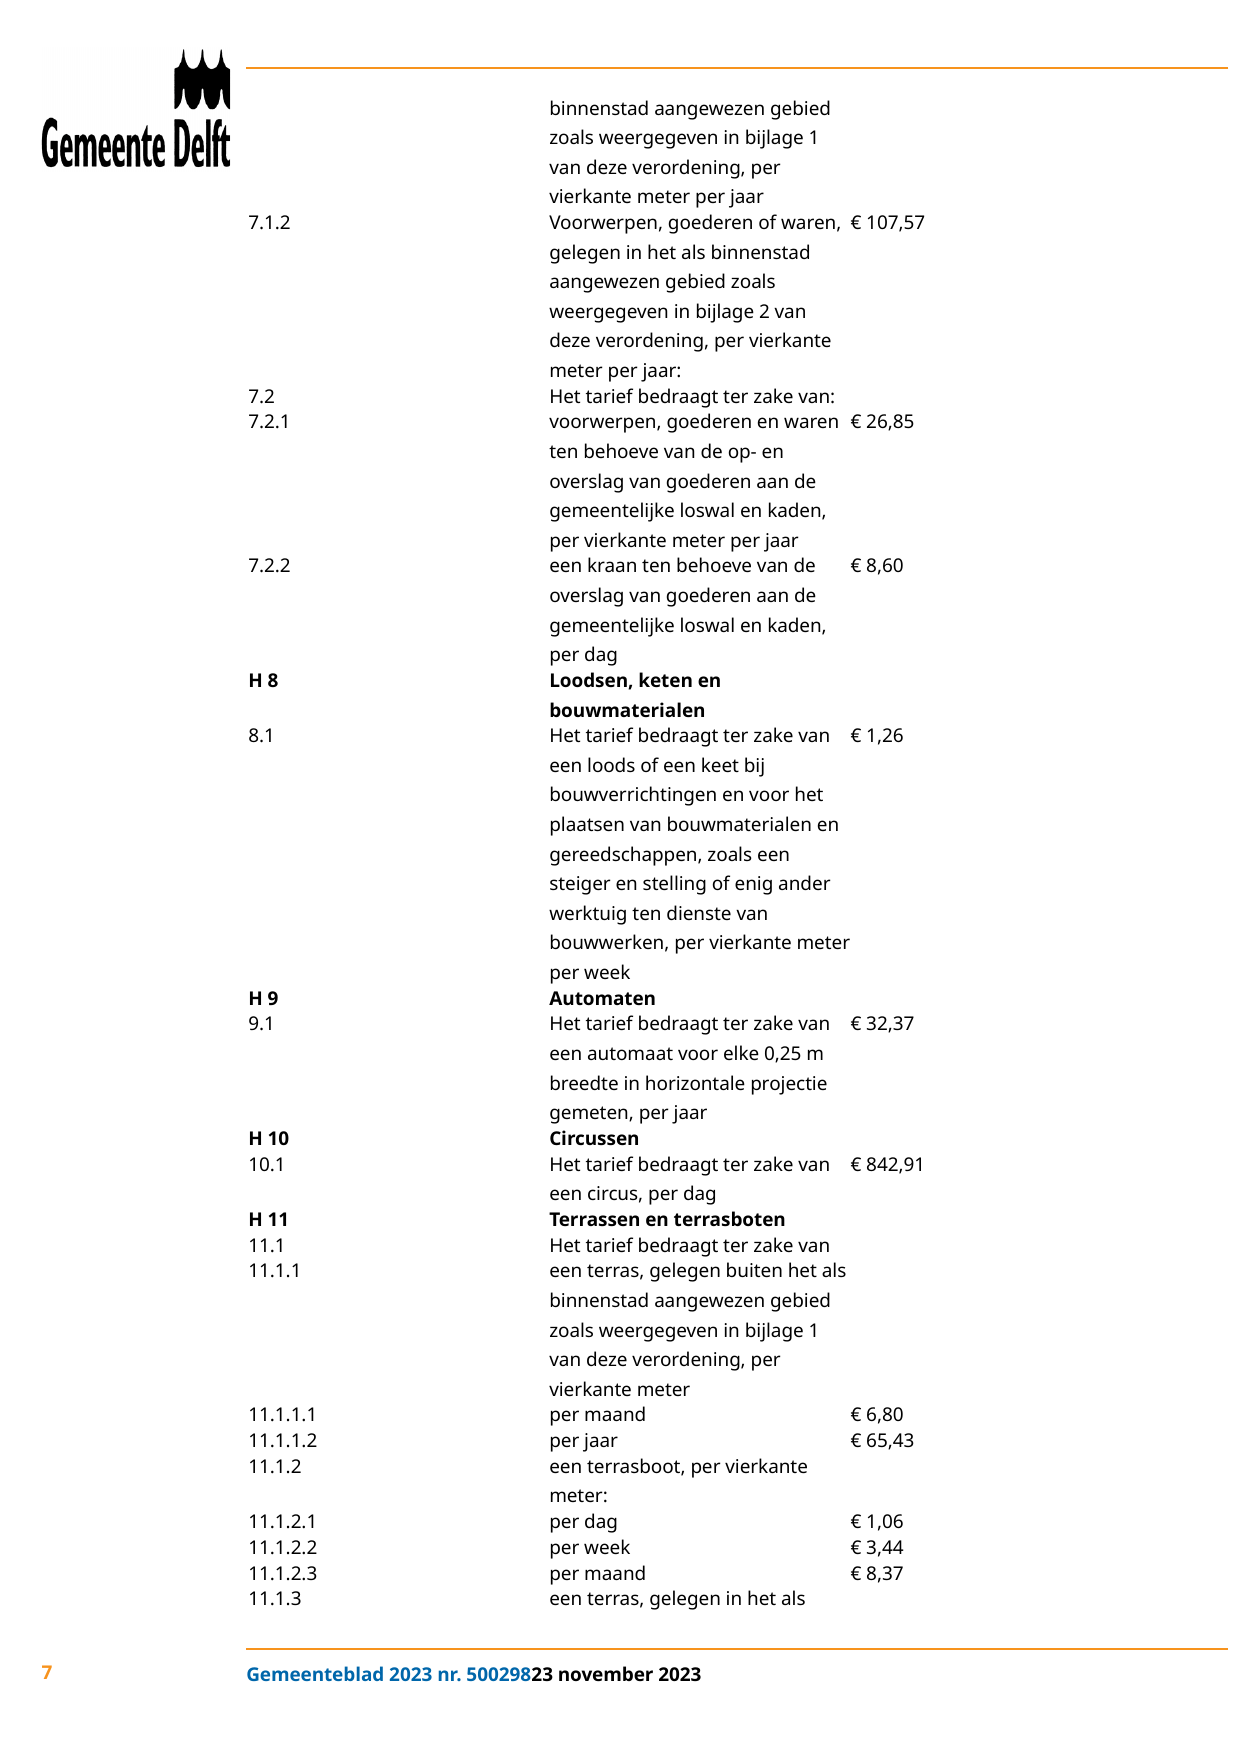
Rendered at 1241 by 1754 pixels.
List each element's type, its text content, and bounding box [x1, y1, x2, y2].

table_cell Het tarief bedraagt ter zake van een automaat voor elke 0,25 m breedte in horizontale projectie gemeten, per jaar [549, 1011, 850, 1125]
table_cell € 1,06 [850, 1509, 1152, 1534]
table_cell H 9 [248, 985, 549, 1011]
table_cell per week [549, 1534, 850, 1560]
table_cell 11.1.2.2 [248, 1534, 549, 1560]
table_cell € 65,43 [850, 1428, 1152, 1453]
table_cell [850, 1258, 1152, 1402]
table_cell [850, 1206, 1152, 1232]
table_cell een kraan ten behoeve van de overslag van goederen aan de gemeentelijke loswal en kaden, per dag [549, 553, 850, 667]
table_cell 11.1.2.1 [248, 1509, 549, 1534]
table_cell Het tarief bedraagt ter zake van: [549, 383, 850, 409]
table_cell een terrasboot, per vierkante meter: [549, 1453, 850, 1508]
table_cell € 8,37 [850, 1560, 1152, 1586]
table_cell binnenstad aangewezen gebied zoals weergegeven in bijlage 1 van deze verordening, per vierkante meter per jaar [549, 95, 850, 209]
table_cell [850, 985, 1152, 1011]
table_cell 11.1.1.1 [248, 1402, 549, 1427]
table_cell 11.1.1 [248, 1258, 549, 1402]
table_cell [850, 1586, 1152, 1611]
table_cell 8.1 [248, 723, 549, 985]
table_cell [850, 1453, 1152, 1508]
table_cell Het tarief bedraagt ter zake van een loods of een keet bij bouwverrichtingen en voor het plaatsen van bouwmaterialen en gereedschappen, zoals een steiger en stelling of enig ander werktuig ten dienste van bouwwerken, per vierkante meter per week [549, 723, 850, 985]
table_cell € 8,60 [850, 553, 1152, 667]
table_cell € 842,91 [850, 1151, 1152, 1206]
table_cell een terras, gelegen in het als [549, 1586, 850, 1611]
table_cell Circussen [549, 1125, 850, 1151]
table_cell € 3,44 [850, 1534, 1152, 1560]
table_cell 7.2.1 [248, 409, 549, 553]
table_cell [850, 95, 1152, 209]
table_cell € 6,80 [850, 1402, 1152, 1427]
table_cell [850, 1232, 1152, 1258]
table_cell € 107,57 [850, 209, 1152, 383]
table_cell H 8 [248, 667, 549, 722]
table_cell per maand [549, 1560, 850, 1586]
table_cell 7.1.2 [248, 209, 549, 383]
table_cell Het tarief bedraagt ter zake van een circus, per dag [549, 1151, 850, 1206]
table_cell H 11 [248, 1206, 549, 1232]
table_cell [850, 383, 1152, 409]
table_cell 7.2 [248, 383, 549, 409]
table_cell 9.1 [248, 1011, 549, 1125]
table_cell Automaten [549, 985, 850, 1011]
table_cell [850, 1125, 1152, 1151]
table_cell 11.1.2.3 [248, 1560, 549, 1586]
table_cell per jaar [549, 1428, 850, 1453]
table_cell [850, 667, 1152, 722]
picture [41, 47, 231, 172]
table_cell 11.1.1.2 [248, 1428, 549, 1453]
table_cell Loodsen, keten en bouwmaterialen [549, 667, 850, 722]
table_cell 11.1 [248, 1232, 549, 1258]
table_cell voorwerpen, goederen en waren ten behoeve van de op- en overslag van goederen aan de gemeentelijke loswal en kaden, per vierkante meter per jaar [549, 409, 850, 553]
table_cell 11.1.2 [248, 1453, 549, 1508]
table_cell [248, 95, 549, 209]
table_cell 10.1 [248, 1151, 549, 1206]
table_cell per dag [549, 1509, 850, 1534]
table_cell 11.1.3 [248, 1586, 549, 1611]
table_cell Terrassen en terrasboten [549, 1206, 850, 1232]
table_cell € 26,85 [850, 409, 1152, 553]
table_cell € 32,37 [850, 1011, 1152, 1125]
table_cell een terras, gelegen buiten het als binnenstad aangewezen gebied zoals weergegeven in bijlage 1 van deze verordening, per vierkante meter [549, 1258, 850, 1402]
table_cell H 10 [248, 1125, 549, 1151]
table_cell 7.2.2 [248, 553, 549, 667]
table_cell per maand [549, 1402, 850, 1427]
table_cell Het tarief bedraagt ter zake van [549, 1232, 850, 1258]
table_cell Voorwerpen, goederen of waren, gelegen in het als binnenstad aangewezen gebied zoals weergegeven in bijlage 2 van deze verordening, per vierkante meter per jaar: [549, 209, 850, 383]
table_cell € 1,26 [850, 723, 1152, 985]
